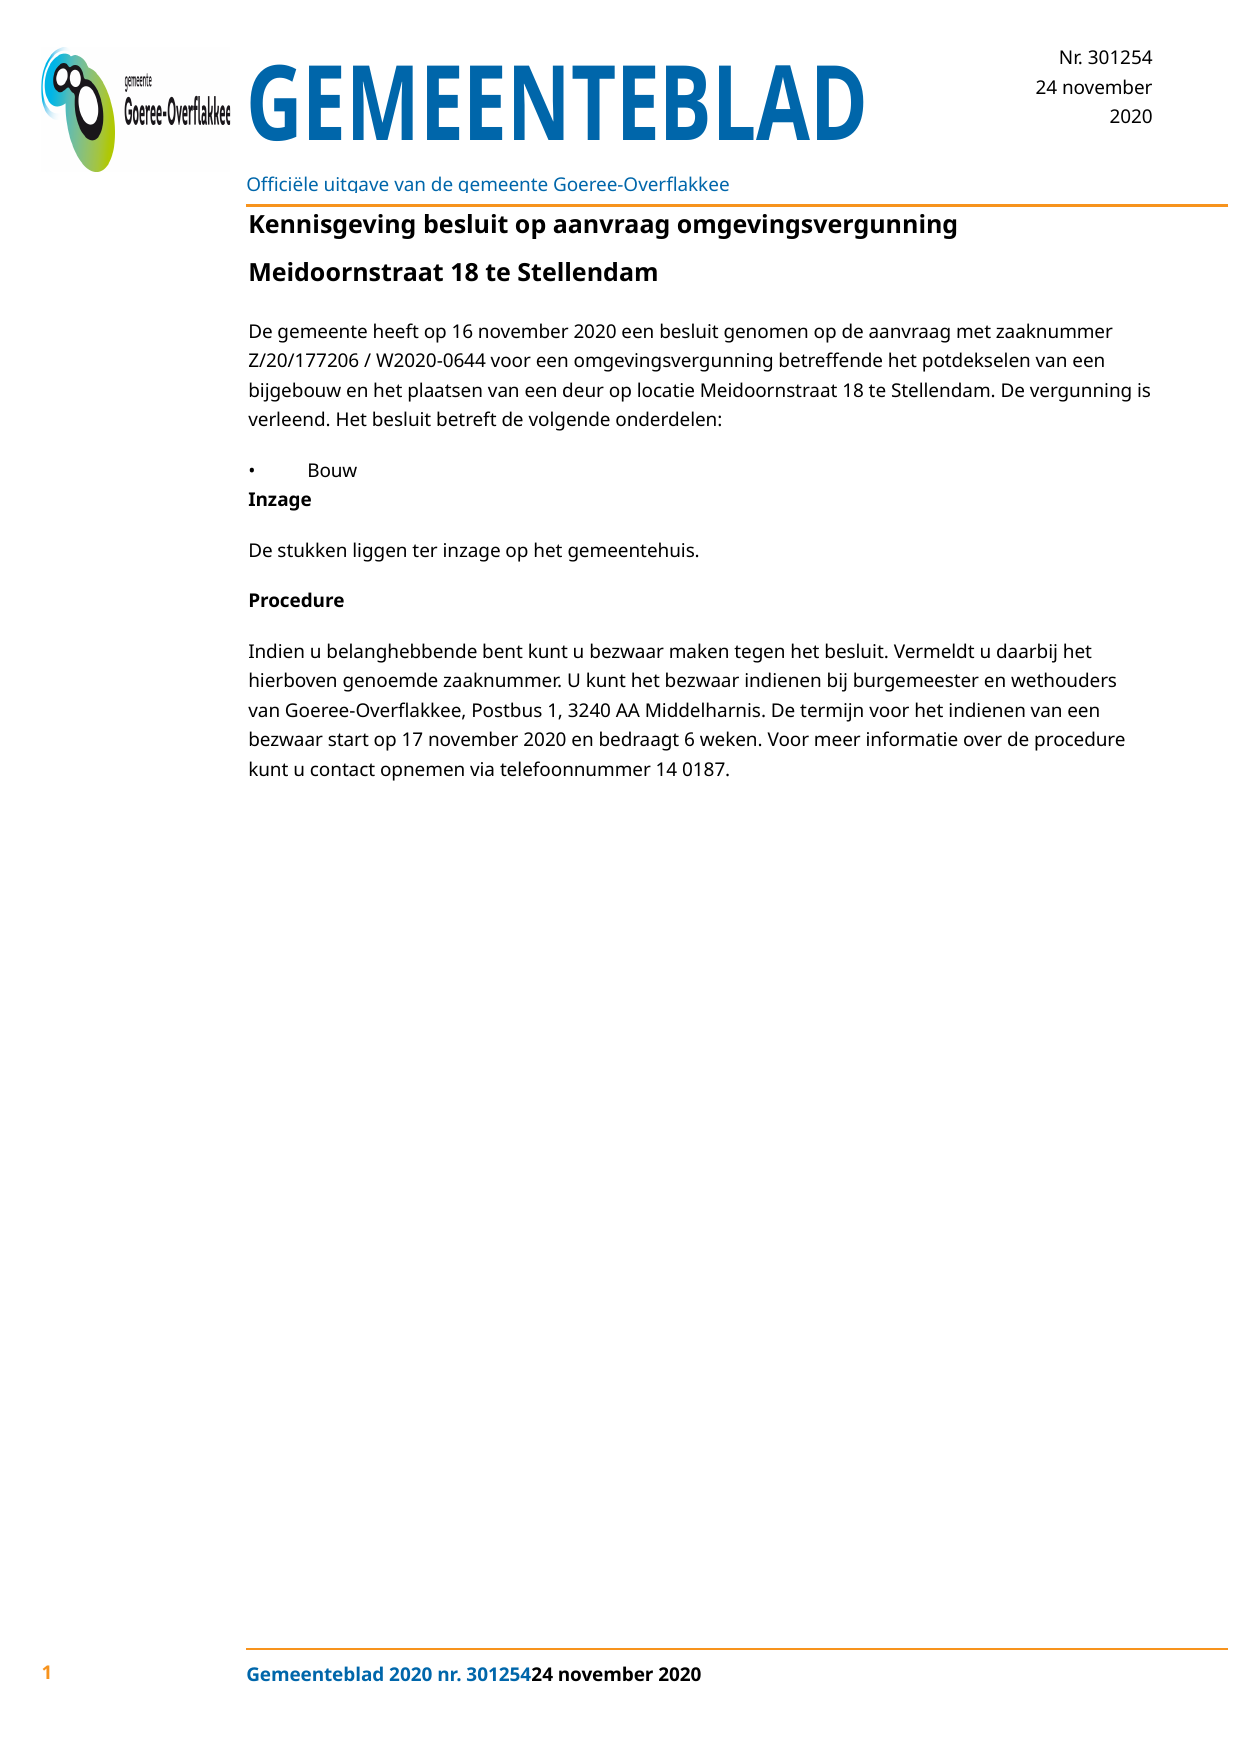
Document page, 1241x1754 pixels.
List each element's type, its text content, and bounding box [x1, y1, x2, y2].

picture [41, 47, 231, 172]
text De gemeente heeft op 16 november 2020 een besluit genomen op de aanvraag met zaaknummer Z/20/177206 / W2020-0644 voor een omgevingsvergunning betreffende het potdekselen van een bijgebouw en het plaatsen van een deur op locatie Meidoornstraat 18 te Stellendam. De vergunning is verleend. Het besluit betreft de volgende onderdelen: [248, 318, 1152, 432]
text Kennisgeving besluit op aanvraag omgevingsvergunning Meidoornstraat 18 te Stellendam [248, 207, 1152, 288]
list Bouw [248, 457, 1152, 483]
text Inzage [248, 487, 1152, 512]
text Procedure [248, 587, 1152, 613]
text De stukken liggen ter inzage op het gemeentehuis. [248, 537, 1152, 563]
text Indien u belanghebbende bent kunt u bezwaar maken tegen het besluit. Vermeldt u daarbij het hierboven genoemde zaaknummer. U kunt het bezwaar indienen bij burgemeester en wethouders van Goeree-Overflakkee, Postbus 1, 3240 AA Middelharnis. De termijn voor het indienen van een bezwaar start op 17 november 2020 en bedraagt 6 weken. Voor meer informatie over de procedure kunt u contact opnemen via telefoonnummer 14 0187. [248, 638, 1152, 782]
